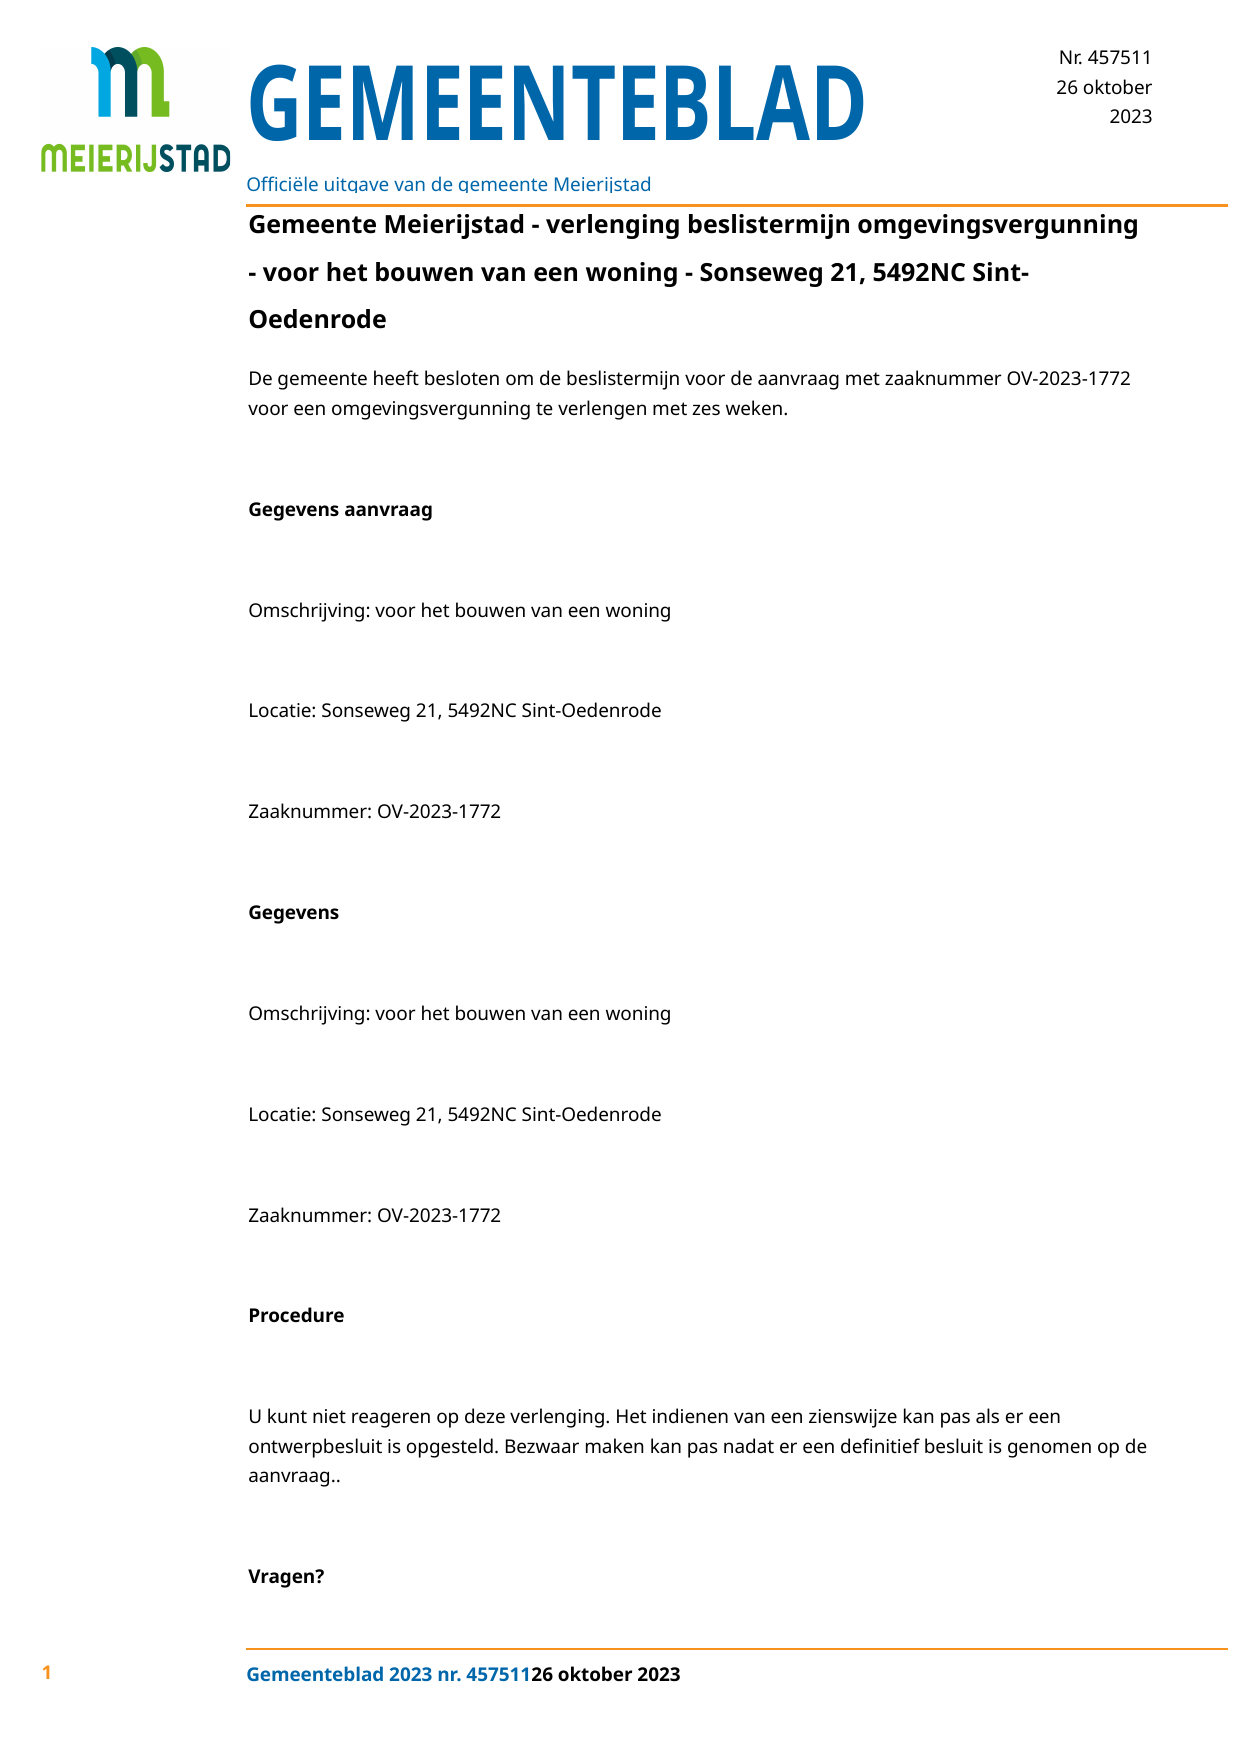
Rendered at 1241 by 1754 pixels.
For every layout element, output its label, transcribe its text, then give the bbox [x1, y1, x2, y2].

text Zaaknummer: OV-2023-1772 [248, 798, 1152, 824]
text De gemeente heeft besloten om de beslistermijn voor de aanvraag met zaaknummer OV-2023-1772 voor een omgevingsvergunning te verlengen met zes weken. [248, 366, 1152, 421]
text Locatie: Sonseweg 21, 5492NC Sint-Oedenrode [248, 698, 1152, 723]
text Locatie: Sonseweg 21, 5492NC Sint-Oedenrode [248, 1101, 1152, 1127]
text U kunt niet reageren op deze verlenging. Het indienen van een zienswijze kan pas als er een ontwerpbesluit is opgesteld. Bezwaar maken kan pas nadat er een definitief besluit is genomen op de aanvraag.. [248, 1403, 1152, 1488]
text Procedure [248, 1303, 1152, 1328]
picture [41, 47, 231, 172]
text Omschrijving: voor het bouwen van een woning [248, 1000, 1152, 1026]
text Zaaknummer: OV-2023-1772 [248, 1202, 1152, 1227]
text Gegevens [248, 899, 1152, 925]
text Gegevens aanvraag [248, 496, 1152, 522]
text Omschrijving: voor het bouwen van een woning [248, 597, 1152, 622]
text Vragen? [248, 1563, 1152, 1589]
text Gemeente Meierijstad - verlenging beslistermijn omgevingsvergunning - voor het bouwen van een woning - Sonseweg 21, 5492NC Sint-Oedenrode [248, 207, 1152, 336]
